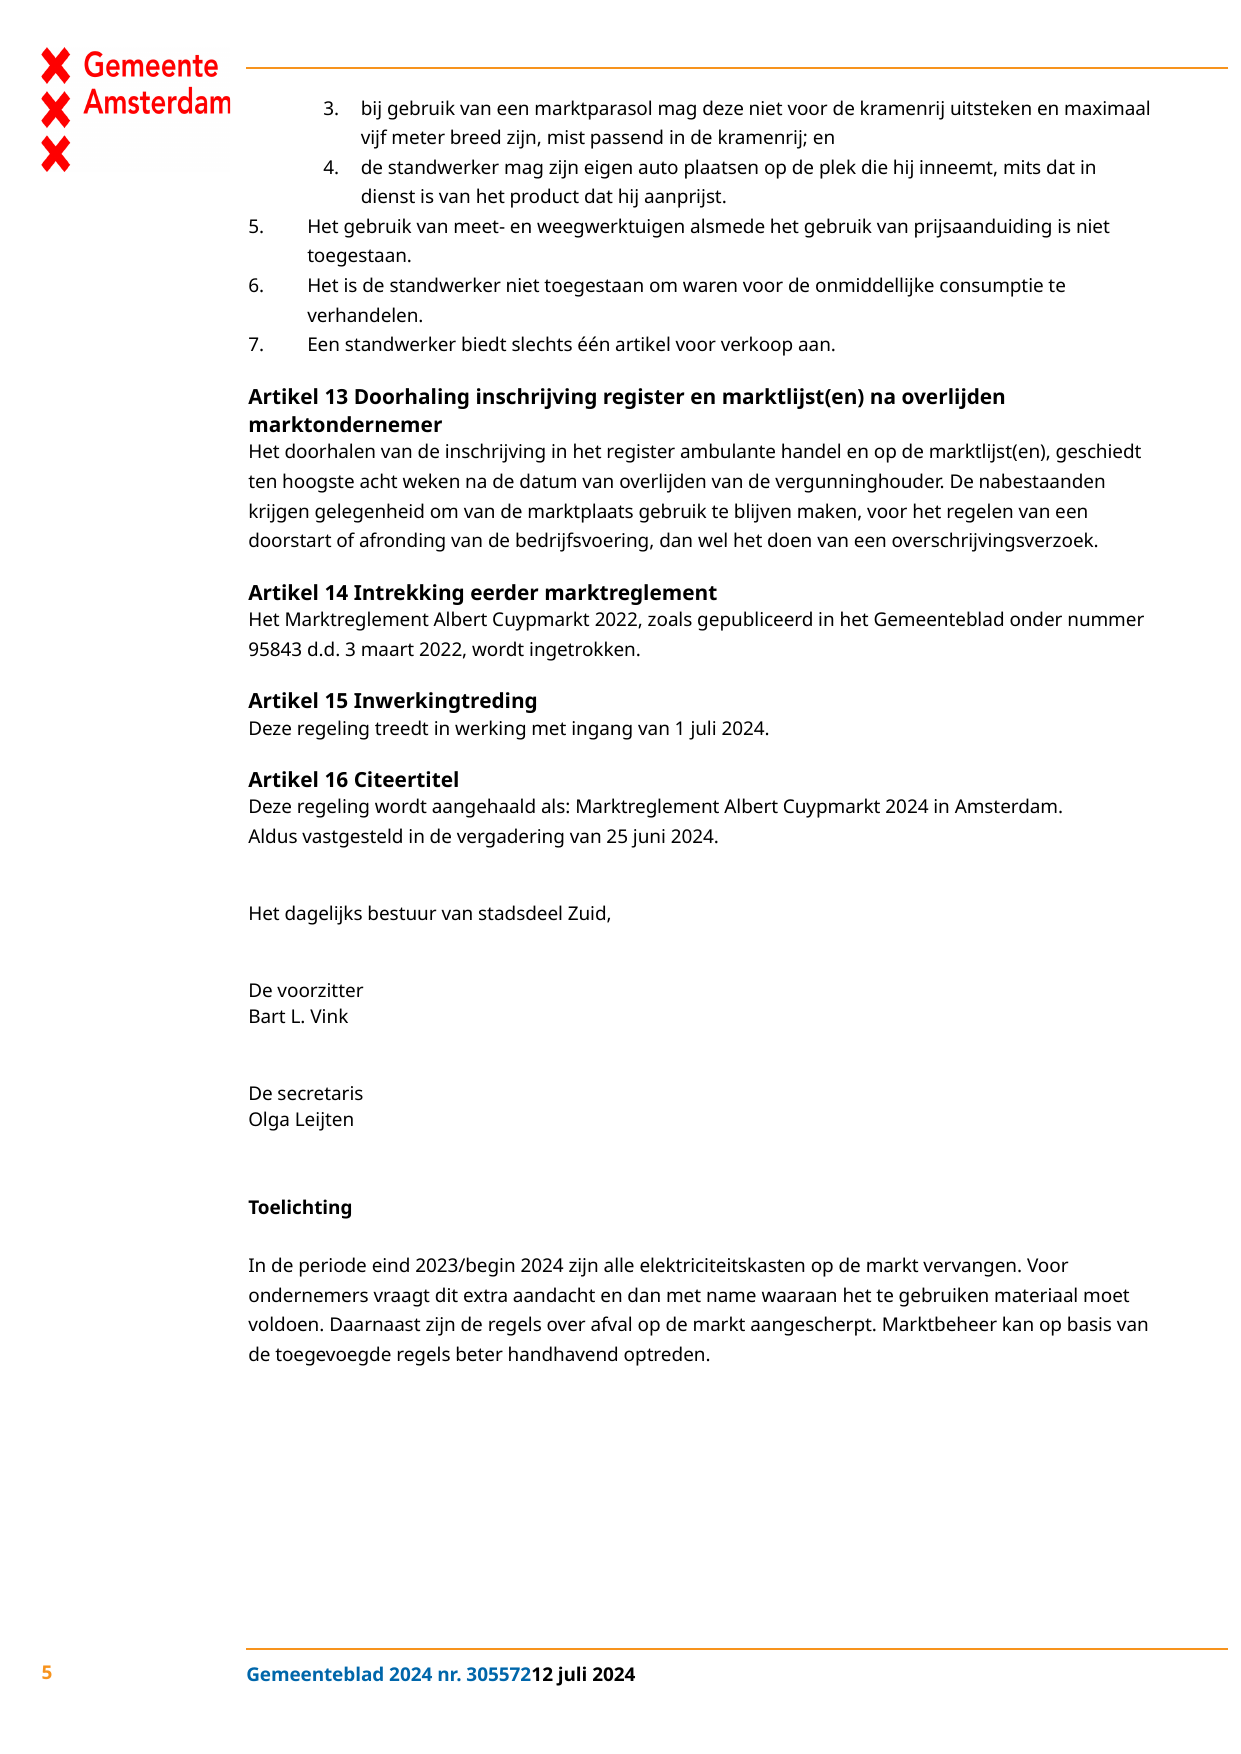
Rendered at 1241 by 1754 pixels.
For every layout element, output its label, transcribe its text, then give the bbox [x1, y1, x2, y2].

text De secretaris [248, 1081, 1152, 1106]
text De voorzitter [248, 978, 1152, 1003]
text Artikel 16 Citeertitel [248, 765, 1152, 794]
text Artikel 13 Doorhaling inschrijving register en marktlijst(en) na overlijden marktondernemer [248, 382, 1152, 439]
picture [41, 47, 231, 172]
list de standwerker mag zijn eigen auto plaatsen op de plek die hij inneemt, mits dat in dienst is van het product dat hij aanprijst. [323, 154, 1152, 209]
text Het dagelijks bestuur van stadsdeel Zuid, [248, 900, 1152, 926]
text Deze regeling treedt in werking met ingang van 1 juli 2024. [248, 715, 1152, 741]
text Aldus vastgesteld in de vergadering van 25 juni 2024. [248, 823, 1152, 849]
list Het is de standwerker niet toegestaan om waren voor de onmiddellijke consumptie te verhandelen. [248, 272, 1152, 328]
text In de periode eind 2023/begin 2024 zijn alle elektriciteitskasten op de markt vervangen. Voor ondernemers vraagt dit extra aandacht en dan met name waaraan het te gebruiken materiaal moet voldoen. Daarnaast zijn de regels over afval op de markt aangescherpt. Marktbeheer kan op basis van de toegevoegde regels beter handhavend optreden. [248, 1252, 1152, 1367]
list Een standwerker biedt slechts één artikel voor verkoop aan. [248, 331, 1152, 357]
text Deze regeling wordt aangehaald als: Marktreglement Albert Cuypmarkt 2024 in Amsterdam. [248, 794, 1152, 819]
text Artikel 15 Inwerkingtreding [248, 686, 1152, 715]
list Het gebruik van meet- en weegwerktuigen alsmede het gebruik van prijsaanduiding is niet toegestaan. [248, 213, 1152, 268]
text Artikel 14 Intrekking eerder marktreglement [248, 578, 1152, 606]
text Het doorhalen van de inschrijving in het register ambulante handel en op de marktlijst(en), geschiedt ten hoogste acht weken na de datum van overlijden van de vergunninghouder. De nabestaanden krijgen gelegenheid om van de marktplaats gebruik te blijven maken, voor het regelen van een doorstart of afronding van de bedrijfsvoering, dan wel het doen van een overschrijvingsverzoek. [248, 439, 1152, 553]
text Toelichting [248, 1183, 1152, 1223]
text Olga Leijten [248, 1106, 1152, 1132]
text Bart L. Vink [248, 1003, 1152, 1029]
list bij gebruik van een marktparasol mag deze niet voor de kramenrij uitsteken en maximaal vijf meter breed zijn, mist passend in de kramenrij; en [323, 95, 1152, 150]
text Het Marktreglement Albert Cuypmarkt 2022, zoals gepubliceerd in het Gemeenteblad onder nummer 95843 d.d. 3 maart 2022, wordt ingetrokken. [248, 606, 1152, 662]
